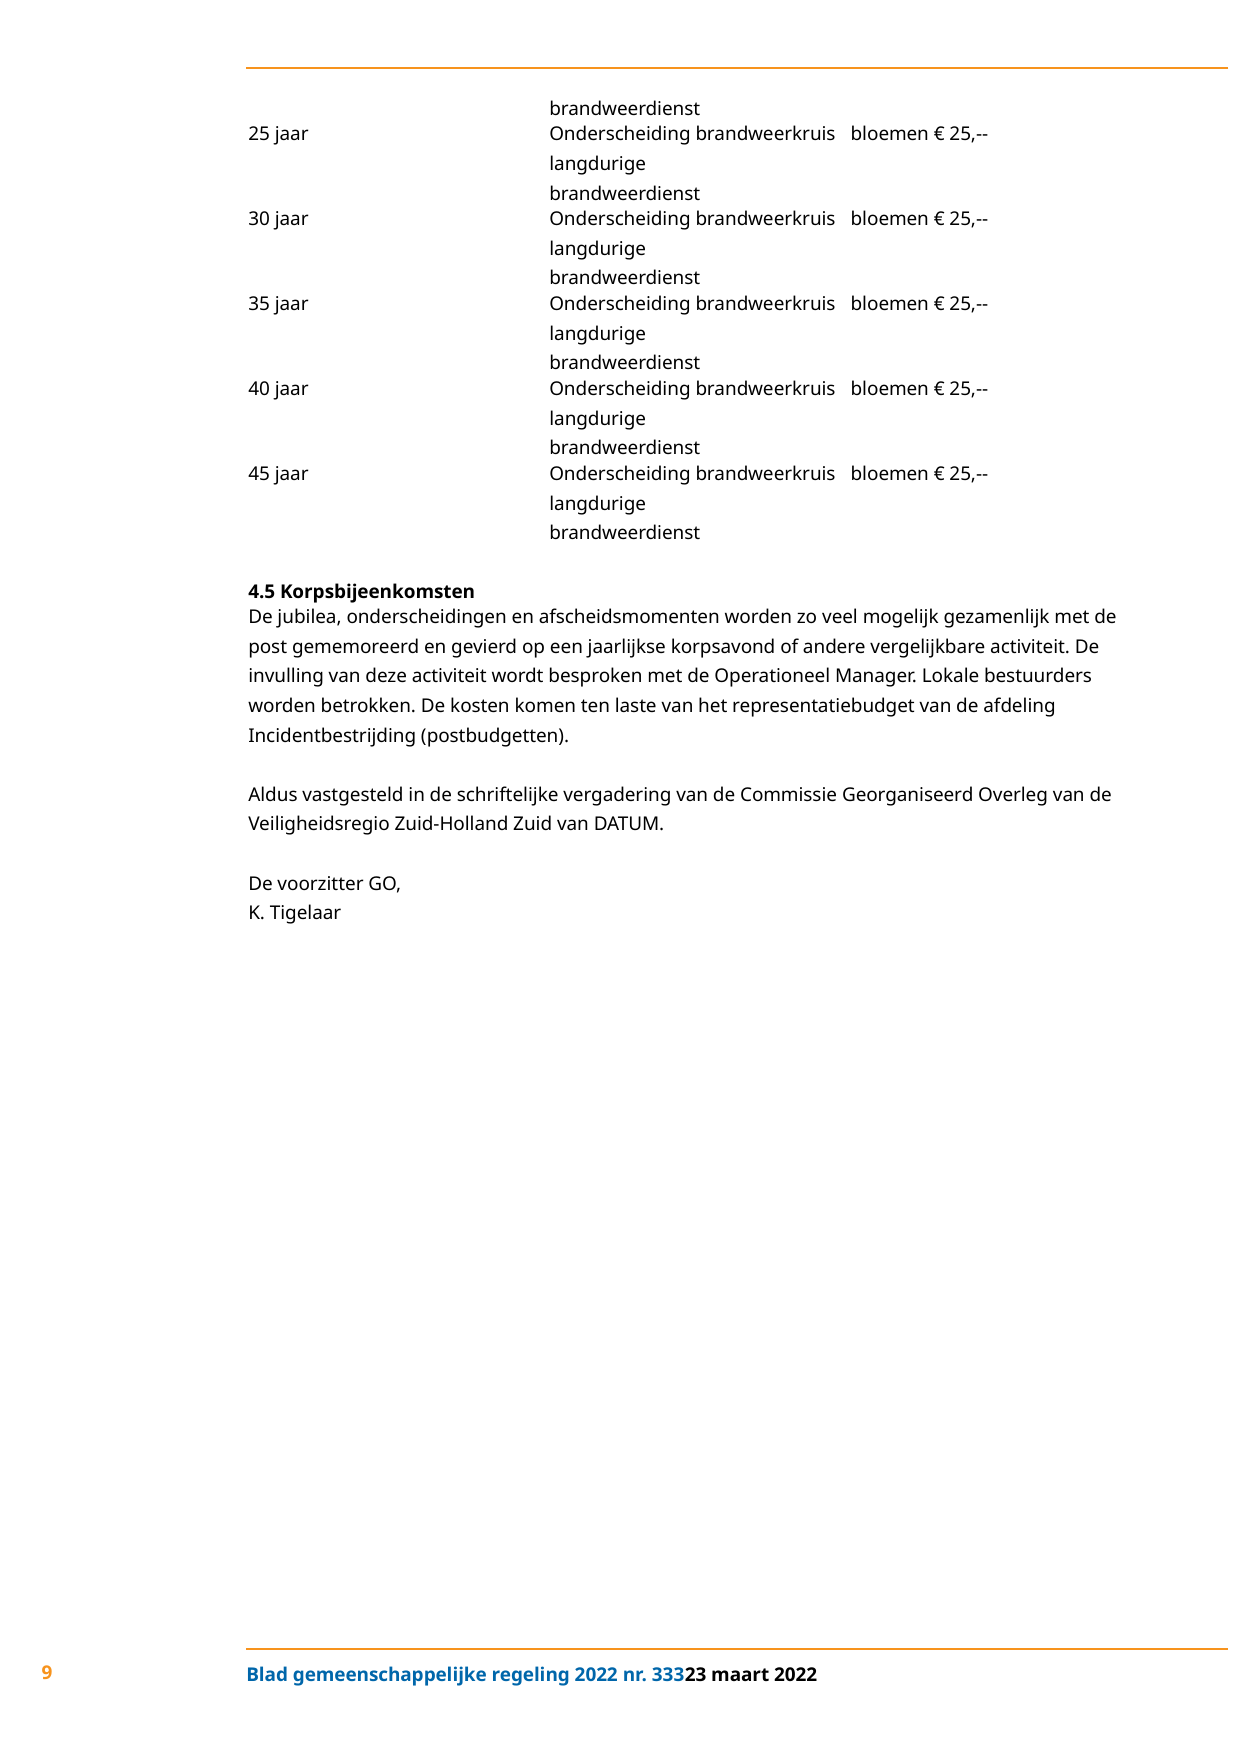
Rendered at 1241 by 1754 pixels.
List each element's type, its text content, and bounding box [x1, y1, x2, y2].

table_cell bloemen € 25,-- [850, 121, 1152, 205]
table_cell Onderscheiding brandweerkruis langdurige brandweerdienst [549, 121, 850, 205]
table_cell Onderscheiding brandweerkruis langdurige brandweerdienst [549, 205, 850, 290]
picture [41, 47, 231, 172]
table_cell 45 jaar [248, 460, 549, 545]
text Aldus vastgesteld in de schriftelijke vergadering van de Commissie Georganiseerd Overleg van de Veiligheidsregio Zuid-Holland Zuid van DATUM. [248, 781, 1152, 836]
table_cell brandweerdienst [549, 95, 850, 121]
table_cell 25 jaar [248, 121, 549, 205]
text K. Tigelaar [248, 899, 1152, 925]
table_cell 40 jaar [248, 375, 549, 460]
text 4.5 Korpsbijeenkomsten [248, 578, 1152, 603]
table_cell bloemen € 25,-- [850, 460, 1152, 545]
text De jubilea, onderscheidingen en afscheidsmomenten worden zo veel mogelijk gezamenlijk met de post gememoreerd en gevierd op een jaarlijkse korpsavond of andere vergelijkbare activiteit. De invulling van deze activiteit wordt besproken met de Operationeel Manager. Lokale bestuurders worden betrokken. De kosten komen ten laste van het representatiebudget van de afdeling Incidentbestrijding (postbudgetten). [248, 603, 1152, 748]
table_cell 35 jaar [248, 290, 549, 375]
table_cell Onderscheiding brandweerkruis langdurige brandweerdienst [549, 460, 850, 545]
table_cell [850, 95, 1152, 121]
table_cell bloemen € 25,-- [850, 205, 1152, 290]
table_cell bloemen € 25,-- [850, 375, 1152, 460]
table_cell bloemen € 25,-- [850, 290, 1152, 375]
table_cell [248, 95, 549, 121]
table_cell Onderscheiding brandweerkruis langdurige brandweerdienst [549, 290, 850, 375]
text De voorzitter GO, [248, 870, 1152, 896]
table_cell 30 jaar [248, 205, 549, 290]
table_cell Onderscheiding brandweerkruis langdurige brandweerdienst [549, 375, 850, 460]
